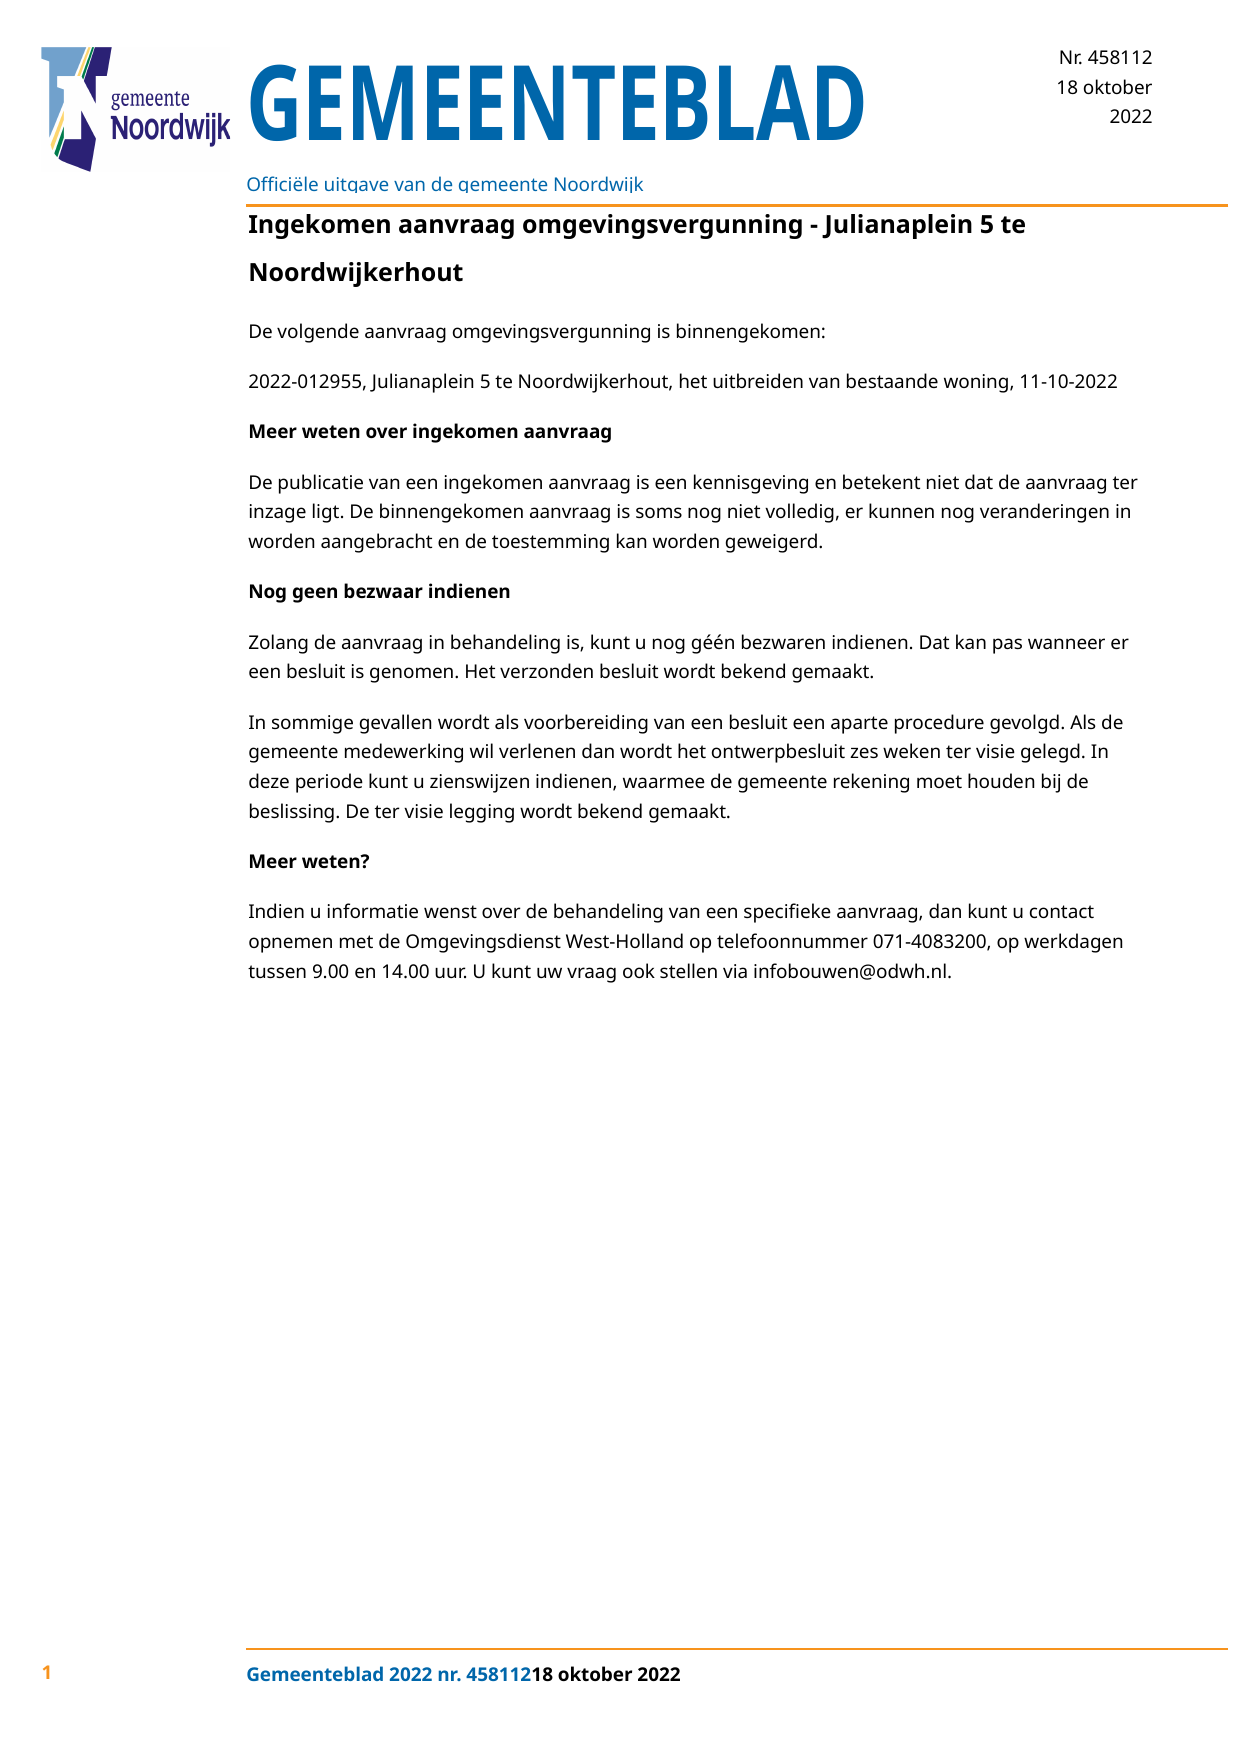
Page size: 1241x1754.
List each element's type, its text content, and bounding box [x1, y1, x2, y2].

text De volgende aanvraag omgevingsvergunning is binnengekomen: [248, 318, 1152, 344]
text Zolang de aanvraag in behandeling is, kunt u nog géén bezwaren indienen. Dat kan pas wanneer er een besluit is genomen. Het verzonden besluit wordt bekend gemaakt. [248, 629, 1152, 684]
text 2022-012955, Julianaplein 5 te Noordwijkerhout, het uitbreiden van bestaande woning, 11-10-2022 [248, 368, 1152, 394]
text Meer weten over ingekomen aanvraag [248, 419, 1152, 444]
text In sommige gevallen wordt als voorbereiding van een besluit een aparte procedure gevolgd. Als de gemeente medewerking wil verlenen dan wordt het ontwerpbesluit zes weken ter visie gelegd. In deze periode kunt u zienswijzen indienen, waarmee de gemeente rekening moet houden bij de beslissing. De ter visie legging wordt bekend gemaakt. [248, 709, 1152, 824]
text Ingekomen aanvraag omgevingsvergunning - Julianaplein 5 te Noordwijkerhout [248, 207, 1152, 288]
text Nog geen bezwaar indienen [248, 579, 1152, 604]
text De publicatie van een ingekomen aanvraag is een kennisgeving en betekent niet dat de aanvraag ter inzage ligt. De binnengekomen aanvraag is soms nog niet volledig, er kunnen nog veranderingen in worden aangebracht en de toestemming kan worden geweigerd. [248, 469, 1152, 554]
text Meer weten? [248, 848, 1152, 874]
picture [41, 47, 231, 172]
text Indien u informatie wenst over de behandeling van een specifieke aanvraag, dan kunt u contact opnemen met de Omgevingsdienst West-Holland op telefoonnummer 071-4083200, op werkdagen tussen 9.00 en 14.00 uur. U kunt uw vraag ook stellen via infobouwen@odwh.nl. [248, 899, 1152, 984]
